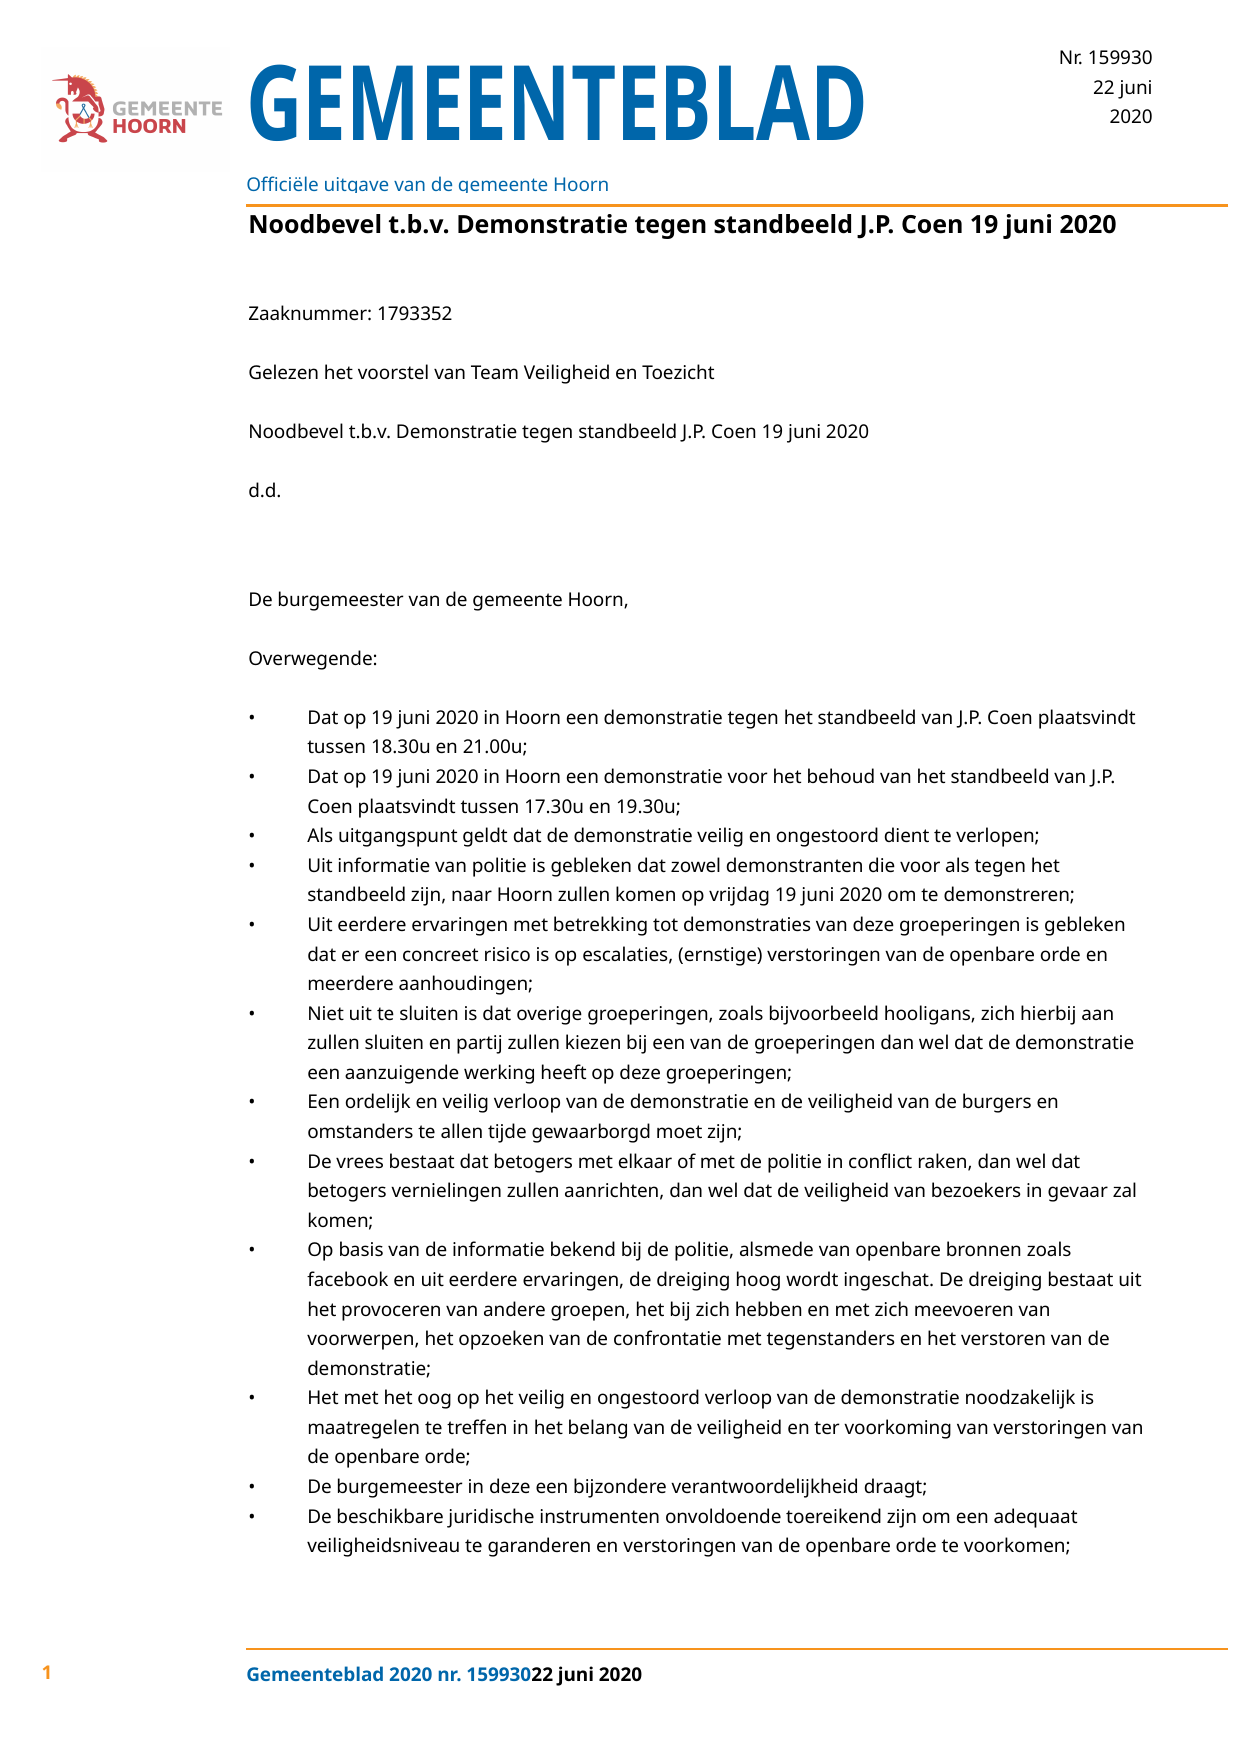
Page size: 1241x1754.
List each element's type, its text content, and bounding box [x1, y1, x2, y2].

text d.d. [248, 477, 1152, 503]
text Noodbevel t.b.v. Demonstratie tegen standbeeld J.P. Coen 19 juni 2020 [248, 207, 1152, 241]
list Op basis van de informatie bekend bij de politie, alsmede van openbare bronnen zoals facebook en uit eerdere ervaringen, de dreiging hoog wordt ingeschat. De dreiging bestaat uit het provoceren van andere groepen, het bij zich hebben en met zich meevoeren van voorwerpen, het opzoeken van de confrontatie met tegenstanders en het verstoren van de demonstratie; [248, 1237, 1152, 1381]
list Als uitgangspunt geldt dat de demonstratie veilig en ongestoord dient te verlopen; [248, 822, 1152, 848]
list Dat op 19 juni 2020 in Hoorn een demonstratie tegen het standbeeld van J.P. Coen plaatsvindt tussen 18.30u en 21.00u; [248, 704, 1152, 759]
list Uit eerdere ervaringen met betrekking tot demonstraties van deze groeperingen is gebleken dat er een concreet risico is op escalaties, (ernstige) verstoringen van de openbare orde en meerdere aanhoudingen; [248, 911, 1152, 996]
list De burgemeester in deze een bijzondere verantwoordelijkheid draagt; [248, 1473, 1152, 1499]
picture [41, 47, 231, 172]
list De beschikbare juridische instrumenten onvoldoende toereikend zijn om een adequaat veiligheidsniveau te garanderen en verstoringen van de openbare orde te voorkomen; [248, 1503, 1152, 1558]
text Noodbevel t.b.v. Demonstratie tegen standbeeld J.P. Coen 19 juni 2020 [248, 418, 1152, 444]
list Het met het oog op het veilig en ongestoord verloop van de demonstratie noodzakelijk is maatregelen te treffen in het belang van de veiligheid en ter voorkoming van verstoringen van de openbare orde; [248, 1384, 1152, 1469]
list Niet uit te sluiten is dat overige groeperingen, zoals bijvoorbeeld hooligans, zich hierbij aan zullen sluiten en partij zullen kiezen bij een van de groeperingen dan wel dat de demonstratie een aanzuigende werking heeft op deze groeperingen; [248, 1000, 1152, 1085]
list Dat op 19 juni 2020 in Hoorn een demonstratie voor het behoud van het standbeeld van J.P. Coen plaatsvindt tussen 17.30u en 19.30u; [248, 763, 1152, 819]
text Zaaknummer: 1793352 [248, 300, 1152, 326]
list Uit informatie van politie is gebleken dat zowel demonstranten die voor als tegen het standbeeld zijn, naar Hoorn zullen komen op vrijdag 19 juni 2020 om te demonstreren; [248, 852, 1152, 907]
list Een ordelijk en veilig verloop van de demonstratie en de veiligheid van de burgers en omstanders te allen tijde gewaarborgd moet zijn; [248, 1089, 1152, 1144]
text Gelezen het voorstel van Team Veiligheid en Toezicht [248, 359, 1152, 385]
list De vrees bestaat dat betogers met elkaar of met de politie in conflict raken, dan wel dat betogers vernielingen zullen aanrichten, dan wel dat de veiligheid van bezoekers in gevaar zal komen; [248, 1148, 1152, 1233]
text De burgemeester van de gemeente Hoorn, [248, 586, 1152, 612]
text Overwegende: [248, 645, 1152, 671]
